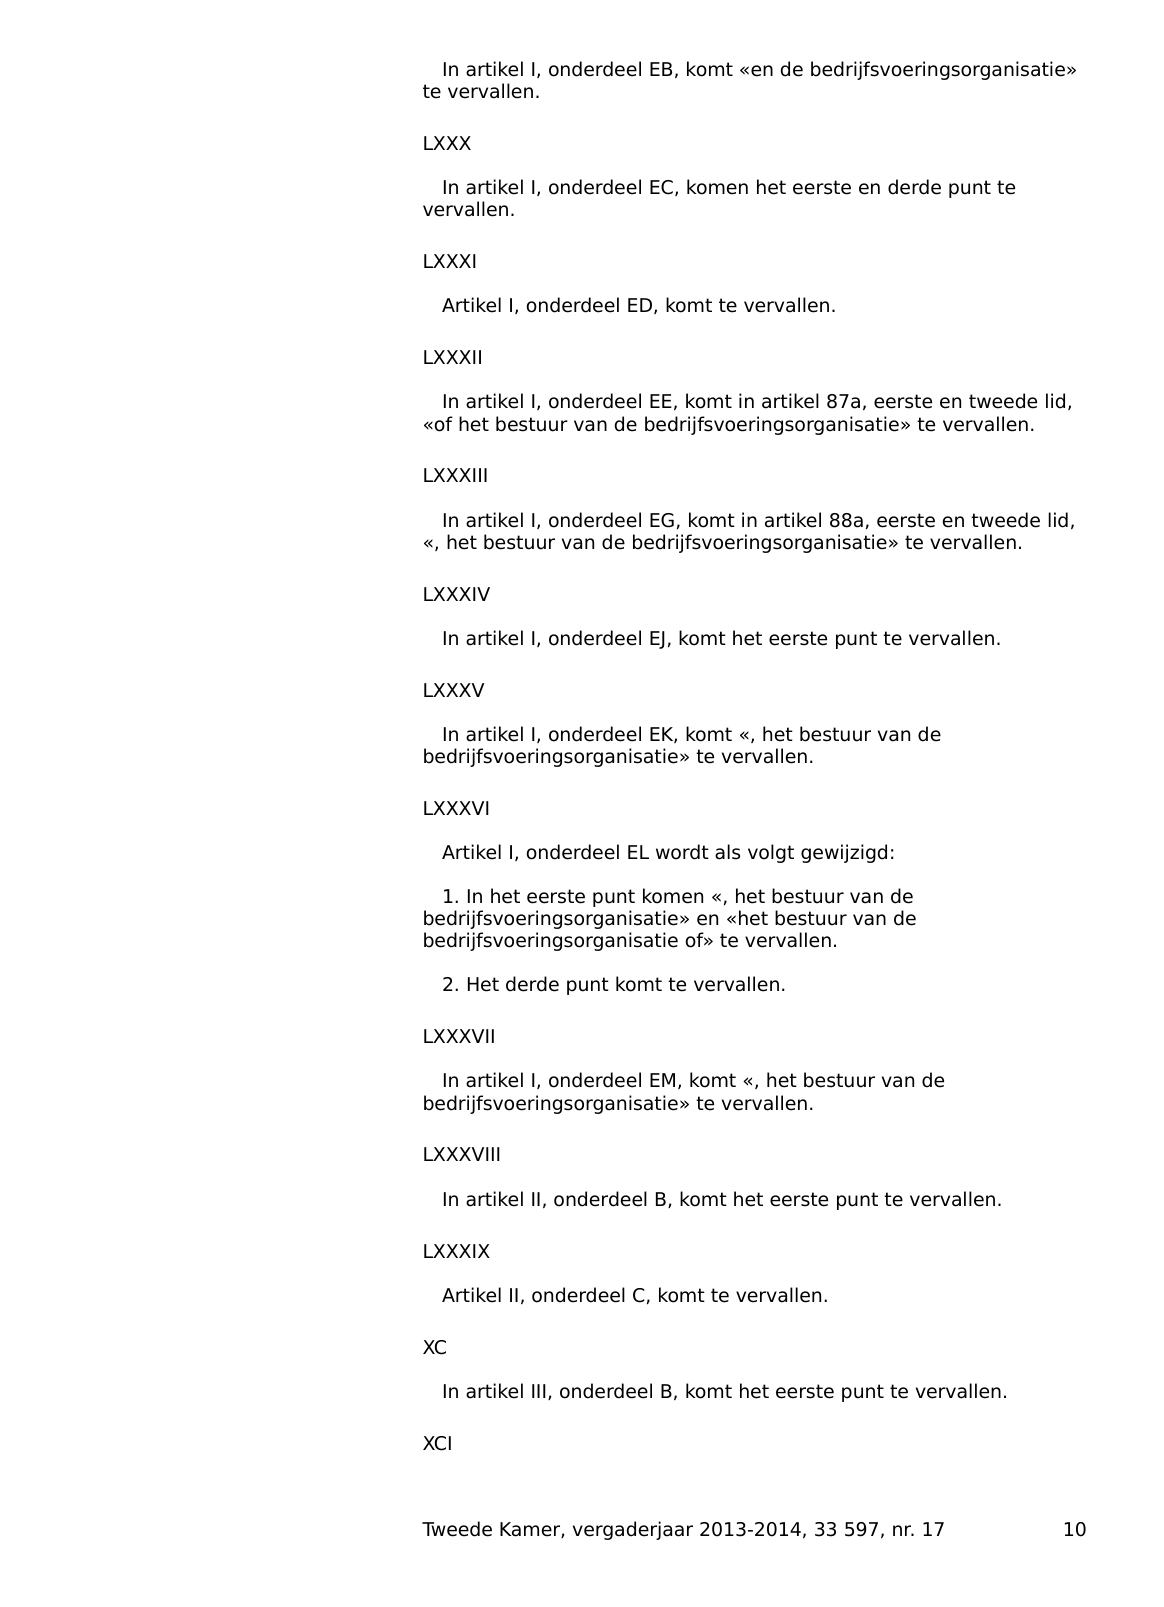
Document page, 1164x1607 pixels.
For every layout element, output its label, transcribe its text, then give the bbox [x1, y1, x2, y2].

text In artikel I, onderdeel EB, komt «en de bedrijfsvoeringsorganisatie» te vervallen. [422, 59, 1087, 103]
text In artikel III, onderdeel B, komt het eerste punt te vervallen. [422, 1381, 1087, 1403]
subtitle XCI [422, 1433, 1087, 1455]
text In artikel I, onderdeel EJ, komt het eerste punt te vervallen. [422, 628, 1087, 650]
subtitle LXXXIX [422, 1241, 1087, 1262]
subtitle LXXX [422, 133, 1087, 155]
text Artikel II, onderdeel C, komt te vervallen. [422, 1285, 1087, 1307]
text 1. In het eerste punt komen «, het bestuur van de bedrijfsvoeringsorganisatie» en «het bestuur van de bedrijfsvoeringsorganisatie of» te vervallen. [422, 886, 1087, 952]
text In artikel I, onderdeel EG, komt in artikel 88a, eerste en tweede lid, «, het bestuur van de bedrijfsvoeringsorganisatie» te vervallen. [422, 509, 1087, 553]
text In artikel I, onderdeel EK, komt «, het bestuur van de bedrijfsvoeringsorganisatie» te vervallen. [422, 724, 1087, 768]
text Artikel I, onderdeel ED, komt te vervallen. [422, 295, 1087, 317]
subtitle LXXXVII [422, 1026, 1087, 1048]
text In artikel I, onderdeel EE, komt in artikel 87a, eerste en tweede lid, «of het bestuur van de bedrijfsvoeringsorganisatie» te vervallen. [422, 391, 1087, 435]
subtitle LXXXVI [422, 798, 1087, 820]
subtitle LXXXIV [422, 583, 1087, 606]
text 2. Het derde punt komt te vervallen. [422, 974, 1087, 996]
subtitle LXXXIII [422, 465, 1087, 487]
text In artikel I, onderdeel EM, komt «, het bestuur van de bedrijfsvoeringsorganisatie» te vervallen. [422, 1070, 1087, 1114]
subtitle LXXXVIII [422, 1144, 1087, 1166]
subtitle LXXXV [422, 680, 1087, 702]
subtitle LXXXII [422, 347, 1087, 369]
subtitle XC [422, 1337, 1087, 1359]
text In artikel II, onderdeel B, komt het eerste punt te vervallen. [422, 1188, 1087, 1211]
text Artikel I, onderdeel EL wordt als volgt gewijzigd: [422, 842, 1087, 864]
subtitle LXXXI [422, 251, 1087, 273]
text In artikel I, onderdeel EC, komen het eerste en derde punt te vervallen. [422, 177, 1087, 221]
